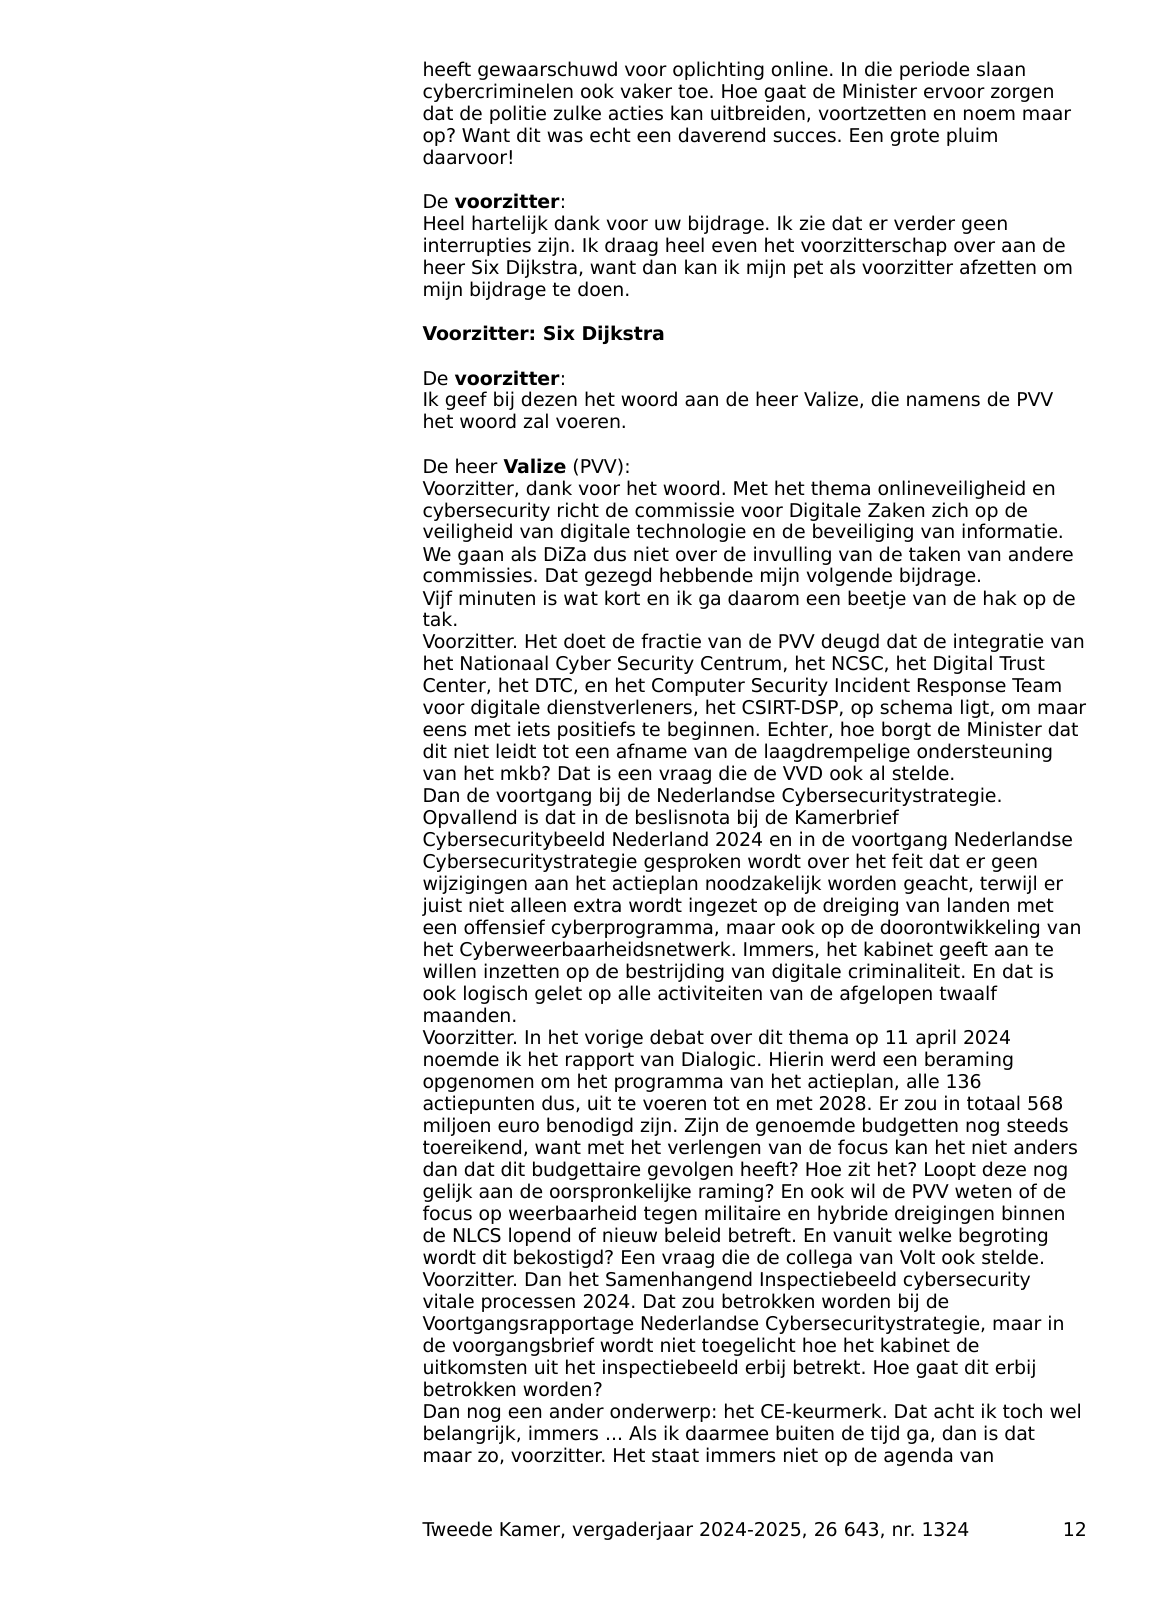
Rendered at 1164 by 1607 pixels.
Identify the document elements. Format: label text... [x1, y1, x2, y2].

text Voorzitter, dank voor het woord. Met het thema onlineveiligheid en cybersecurity richt de commissie voor Digitale Zaken zich op de veiligheid van digitale technologie en de beveiliging van informatie. We gaan als DiZa dus niet over de invulling van de taken van andere commissies. Dat gezegd hebbende mijn volgende bijdrage. Vijf minuten is wat kort en ik ga daarom een beetje van de hak op de tak. [422, 477, 1087, 631]
text De heer Valize (PVV): [422, 456, 1087, 477]
subtitle Voorzitter: Six Dijkstra [422, 323, 1087, 345]
text Dan nog een ander onderwerp: het CE-keurmerk. Dat acht ik toch wel belangrijk, immers ... Als ik daarmee buiten de tijd ga, dan is dat maar zo, voorzitter. Het staat immers niet op de agenda van [422, 1401, 1087, 1467]
text Voorzitter. Het doet de fractie van de PVV deugd dat de integratie van het Nationaal Cyber Security Centrum, het NCSC, het Digital Trust Center, het DTC, en het Computer Security Incident Response Team voor digitale dienstverleners, het CSIRT-DSP, op schema ligt, om maar eens met iets positiefs te beginnen. Echter, hoe borgt de Minister dat dit niet leidt tot een afname van de laagdrempelige ondersteuning van het mkb? Dat is een vraag die de VVD ook al stelde. [422, 631, 1087, 785]
text Dan de voortgang bij de Nederlandse Cybersecuritystrategie. Opvallend is dat in de beslisnota bij de Kamerbrief Cybersecuritybeeld Nederland 2024 en in de voortgang Nederlandse Cybersecuritystrategie gesproken wordt over het feit dat er geen wijzigingen aan het actieplan noodzakelijk worden geacht, terwijl er juist niet alleen extra wordt ingezet op de dreiging van landen met een offensief cyberprogramma, maar ook op de doorontwikkeling van het Cyberweerbaarheidsnetwerk. Immers, het kabinet geeft aan te willen inzetten op de bestrijding van digitale criminaliteit. En dat is ook logisch gelet op alle activiteiten van de afgelopen twaalf maanden. [422, 785, 1087, 1027]
text heeft gewaarschuwd voor oplichting online. In die periode slaan cybercriminelen ook vaker toe. Hoe gaat de Minister ervoor zorgen dat de politie zulke acties kan uitbreiden, voortzetten en noem maar op? Want dit was echt een daverend succes. Een grote pluim daarvoor! [422, 59, 1087, 169]
text Heel hartelijk dank voor uw bijdrage. Ik zie dat er verder geen interrupties zijn. Ik draag heel even het voorzitterschap over aan de heer Six Dijkstra, want dan kan ik mijn pet als voorzitter afzetten om mijn bijdrage te doen. [422, 213, 1087, 301]
text Voorzitter. Dan het Samenhangend Inspectiebeeld cybersecurity vitale processen 2024. Dat zou betrokken worden bij de Voortgangsrapportage Nederlandse Cybersecuritystrategie, maar in de voorgangsbrief wordt niet toegelicht hoe het kabinet de uitkomsten uit het inspectiebeeld erbij betrekt. Hoe gaat dit erbij betrokken worden? [422, 1269, 1087, 1401]
text De voorzitter: [422, 191, 1087, 213]
text De voorzitter: [422, 367, 1087, 389]
text Voorzitter. In het vorige debat over dit thema op 11 april 2024 noemde ik het rapport van Dialogic. Hierin werd een beraming opgenomen om het programma van het actieplan, alle 136 actiepunten dus, uit te voeren tot en met 2028. Er zou in totaal 568 miljoen euro benodigd zijn. Zijn de genoemde budgetten nog steeds toereikend, want met het verlengen van de focus kan het niet anders dan dat dit budgettaire gevolgen heeft? Hoe zit het? Loopt deze nog gelijk aan de oorspronkelijke raming? En ook wil de PVV weten of de focus op weerbaarheid tegen militaire en hybride dreigingen binnen de NLCS lopend of nieuw beleid betreft. En vanuit welke begroting wordt dit bekostigd? Een vraag die de collega van Volt ook stelde. [422, 1027, 1087, 1269]
text Ik geef bij dezen het woord aan de heer Valize, die namens de PVV het woord zal voeren. [422, 389, 1087, 433]
